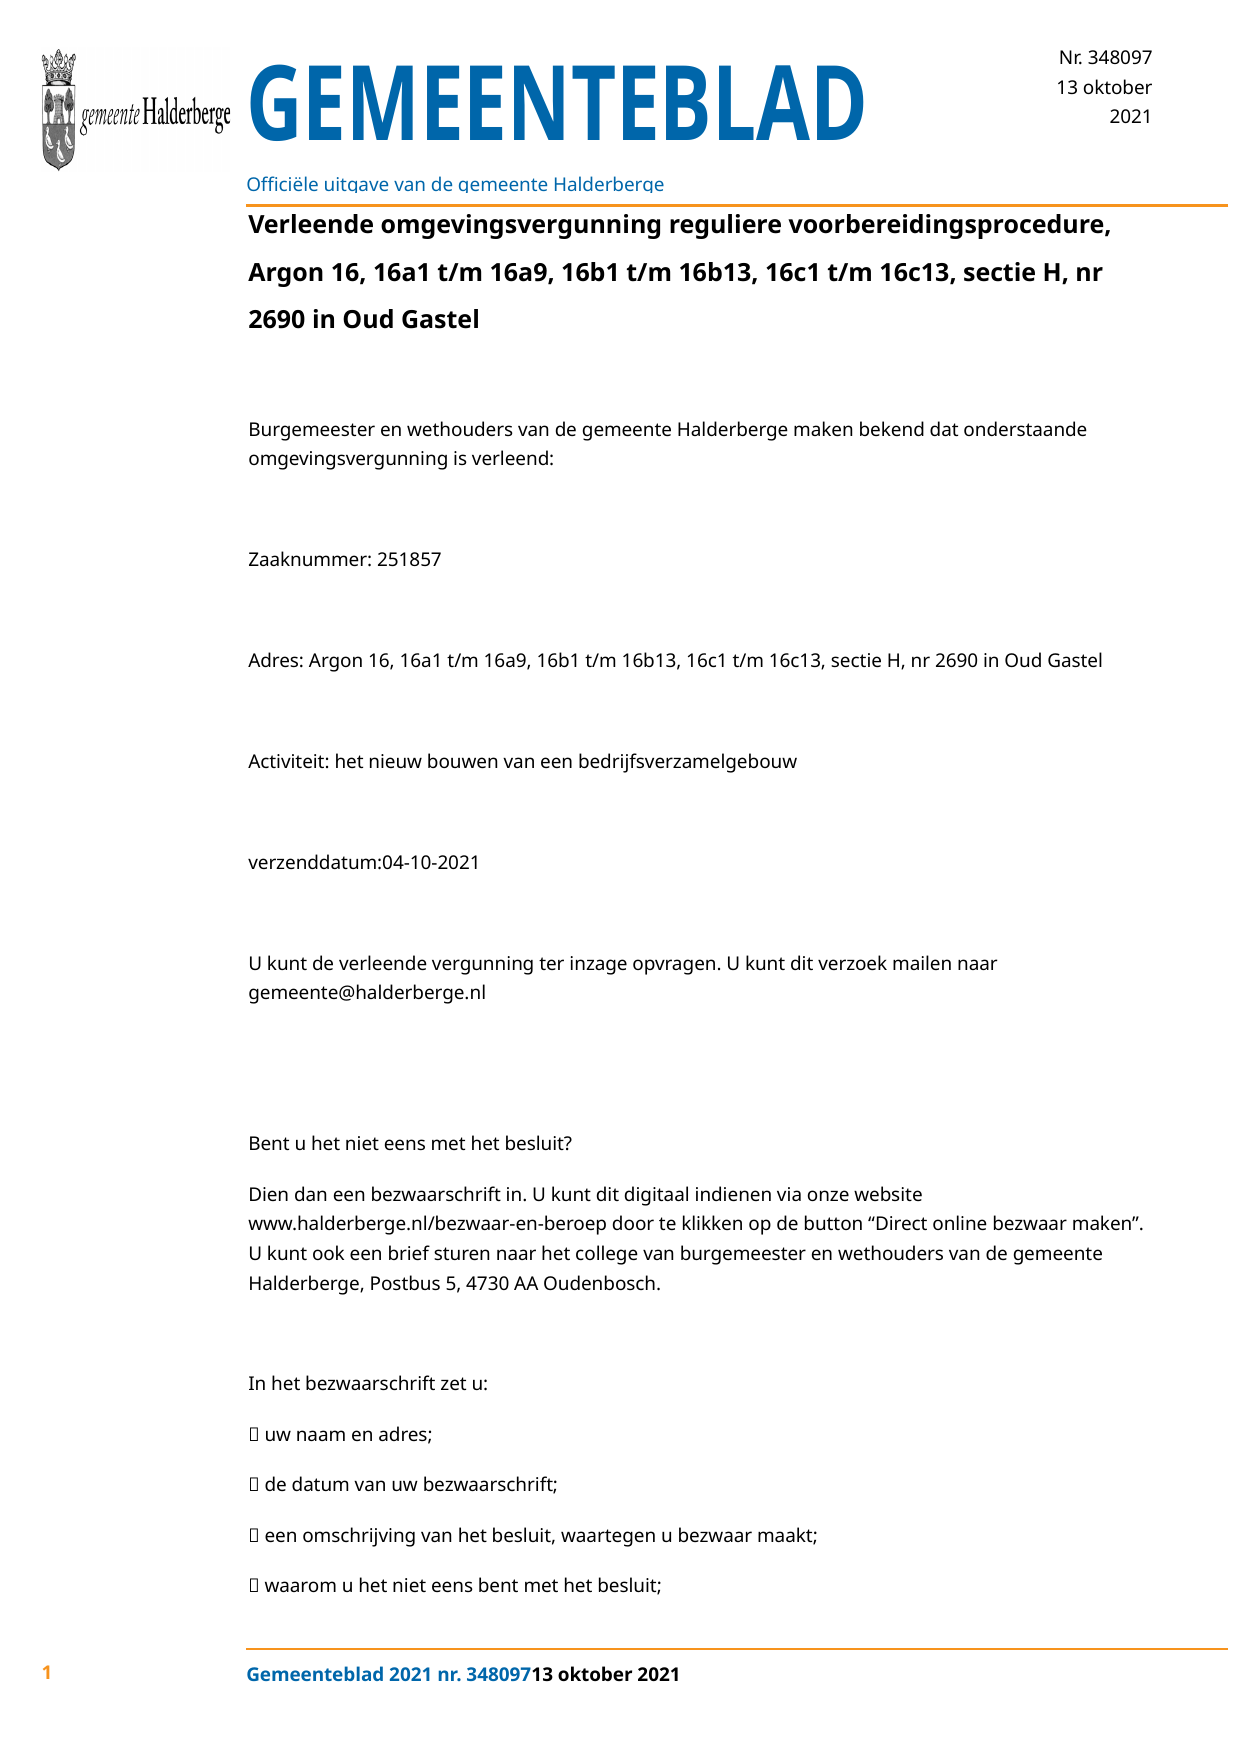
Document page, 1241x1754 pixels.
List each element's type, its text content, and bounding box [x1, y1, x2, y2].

text  waarom u het niet eens bent met het besluit; [248, 1572, 1152, 1598]
text Adres: Argon 16, 16a1 t/m 16a9, 16b1 t/m 16b13, 16c1 t/m 16c13, sectie H, nr 2690 in Oud Gastel [248, 647, 1152, 673]
text  de datum van uw bezwaarschrift; [248, 1471, 1152, 1497]
text Dien dan een bezwaarschrift in. U kunt dit digitaal indienen via onze website www.halderberge.nl/bezwaar-en-beroep door te klikken op de button “Direct online bezwaar maken”. U kunt ook een brief sturen naar het college van burgemeester en wethouders van de gemeente Halderberge, Postbus 5, 4730 AA Oudenbosch. [248, 1181, 1152, 1295]
text Burgemeester en wethouders van de gemeente Halderberge maken bekend dat onderstaande omgevingsvergunning is verleend: [248, 416, 1152, 471]
text In het bezwaarschrift zet u: [248, 1371, 1152, 1396]
picture [41, 47, 231, 172]
text Activiteit: het nieuw bouwen van een bedrijfsverzamelgebouw [248, 748, 1152, 774]
text Verleende omgevingsvergunning reguliere voorbereidingsprocedure, Argon 16, 16a1 t/m 16a9, 16b1 t/m 16b13, 16c1 t/m 16c13, sectie H, nr 2690 in Oud Gastel [248, 207, 1152, 336]
text  een omschrijving van het besluit, waartegen u bezwaar maakt; [248, 1522, 1152, 1547]
text Bent u het niet eens met het besluit? [248, 1131, 1152, 1156]
text Zaaknummer: 251857 [248, 546, 1152, 572]
text U kunt de verleende vergunning ter inzage opvragen. U kunt dit verzoek mailen naar gemeente@halderberge.nl [248, 950, 1152, 1005]
text  uw naam en adres; [248, 1421, 1152, 1447]
text verzenddatum:04-10-2021 [248, 849, 1152, 874]
